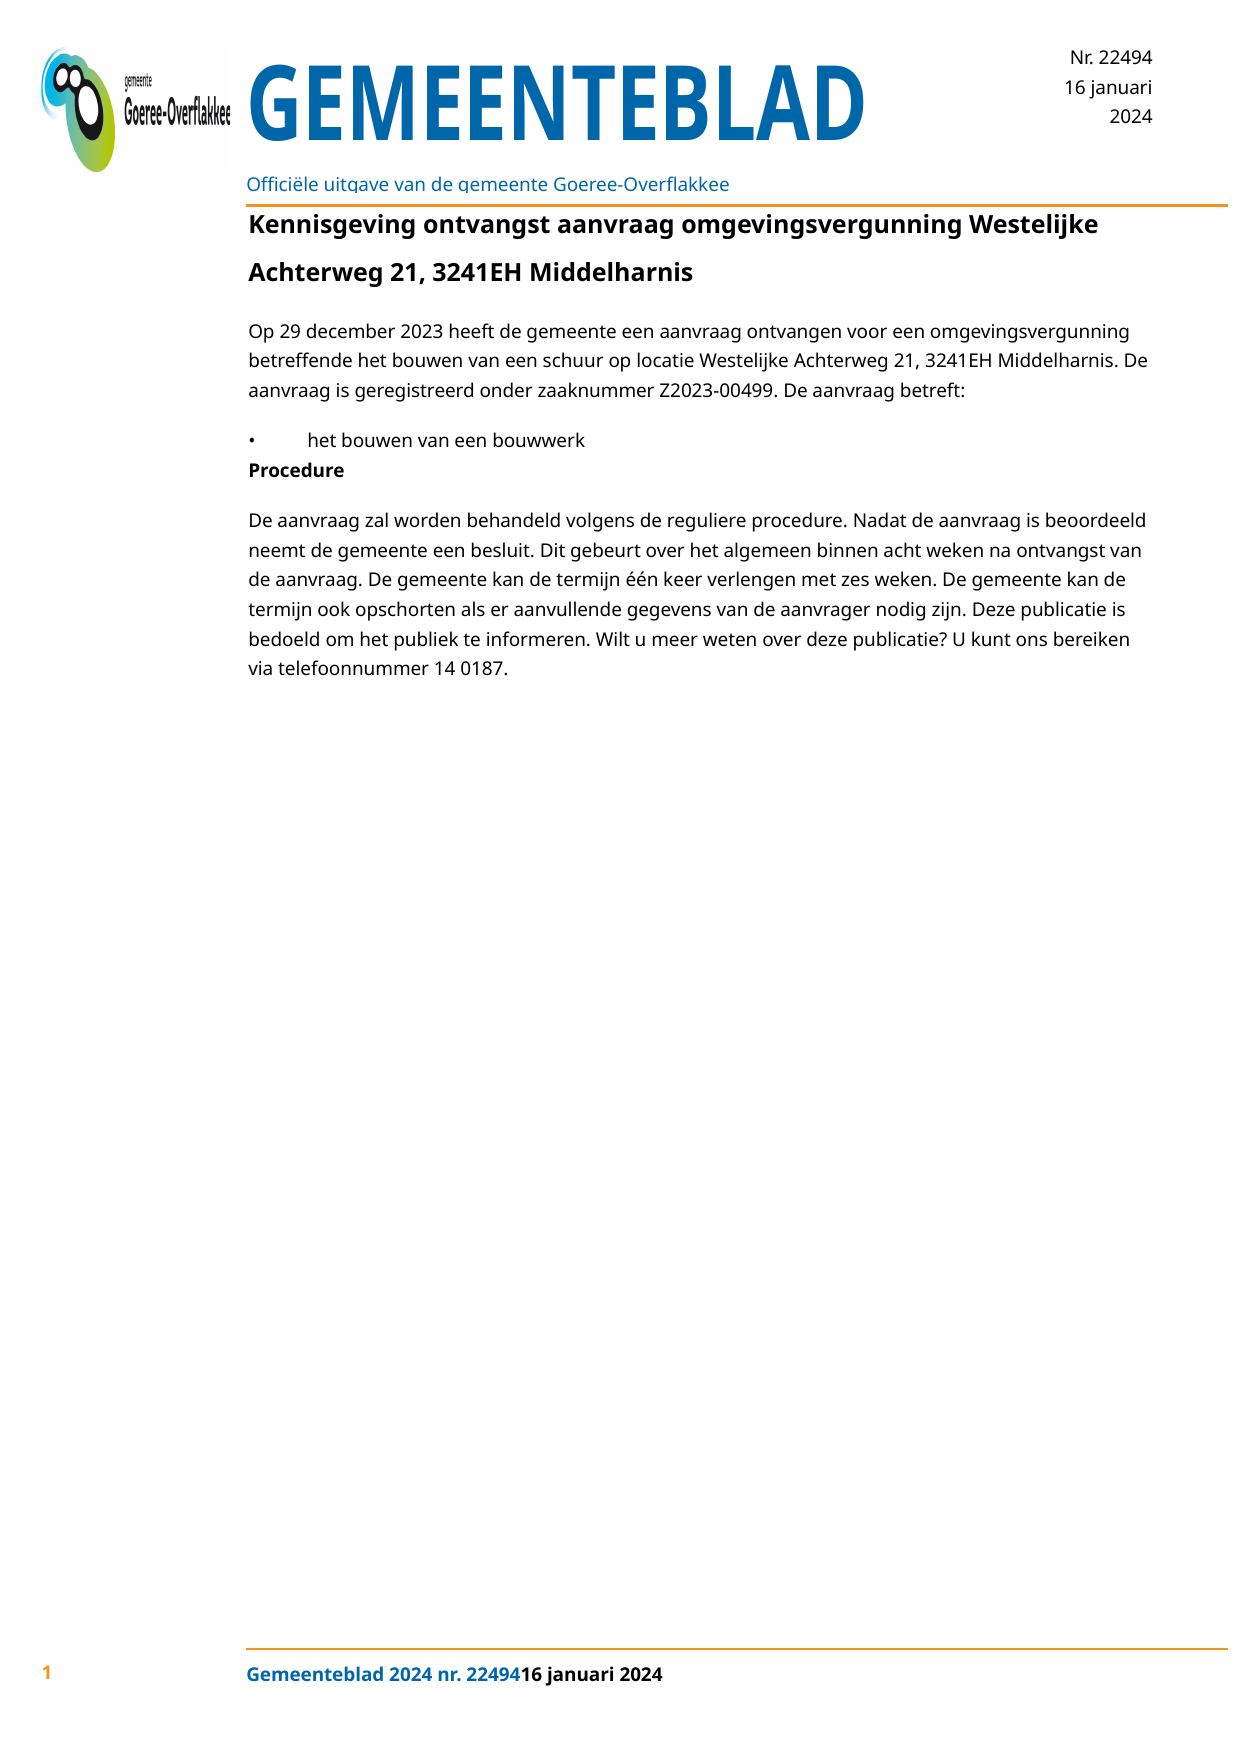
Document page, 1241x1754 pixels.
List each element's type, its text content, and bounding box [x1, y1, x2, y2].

list het bouwen van een bouwwerk [248, 427, 1152, 453]
text Procedure [248, 457, 1152, 483]
text De aanvraag zal worden behandeld volgens de reguliere procedure. Nadat de aanvraag is beoordeeld neemt de gemeente een besluit. Dit gebeurt over het algemeen binnen acht weken na ontvangst van de aanvraag. De gemeente kan de termijn één keer verlengen met zes weken. De gemeente kan de termijn ook opschorten als er aanvullende gegevens van de aanvrager nodig zijn. Deze publicatie is bedoeld om het publiek te informeren. Wilt u meer weten over deze publicatie? U kunt ons bereiken via telefoonnummer 14 0187. [248, 507, 1152, 681]
text Op 29 december 2023 heeft de gemeente een aanvraag ontvangen voor een omgevingsvergunning betreffende het bouwen van een schuur op locatie Westelijke Achterweg 21, 3241EH Middelharnis. De aanvraag is geregistreerd onder zaaknummer Z2023-00499. De aanvraag betreft: [248, 318, 1152, 403]
text Kennisgeving ontvangst aanvraag omgevingsvergunning Westelijke Achterweg 21, 3241EH Middelharnis [248, 207, 1152, 288]
picture [41, 47, 231, 172]
